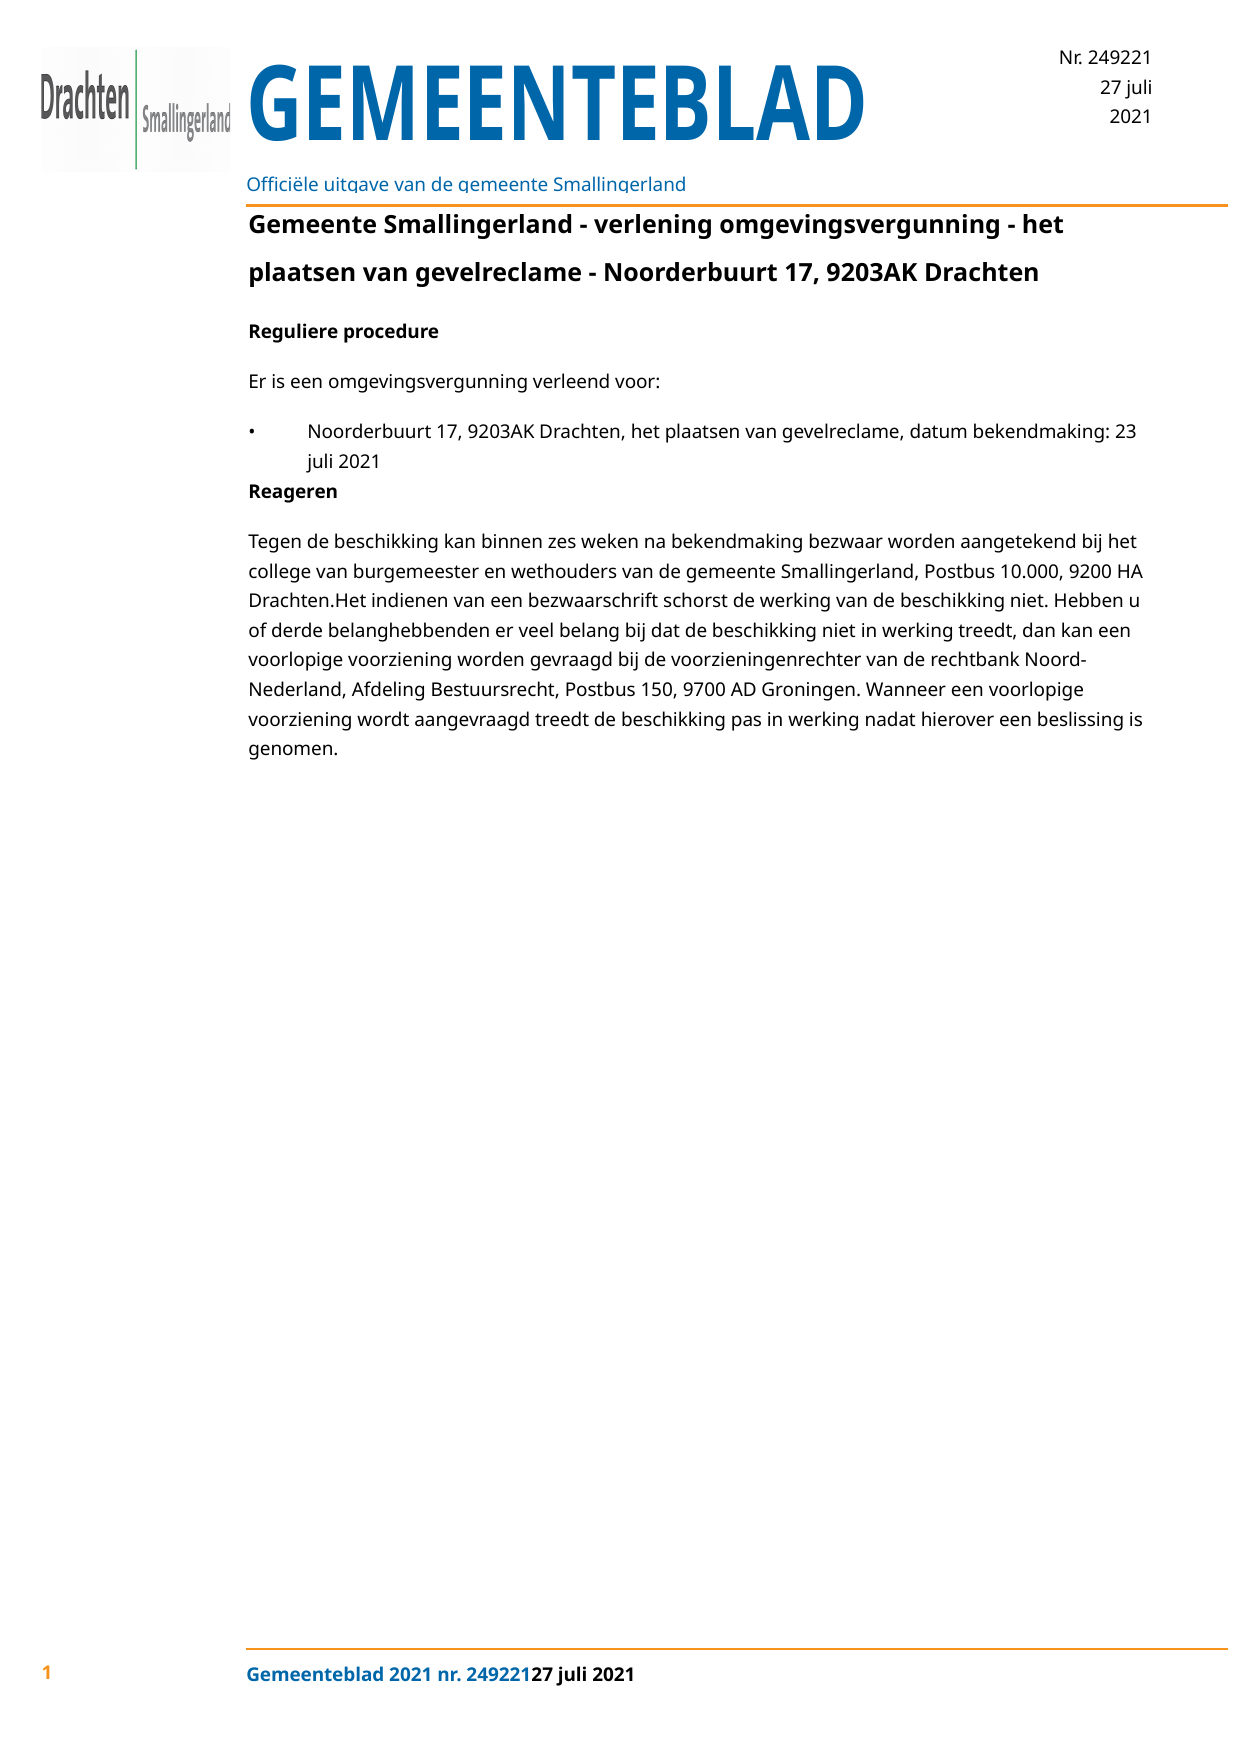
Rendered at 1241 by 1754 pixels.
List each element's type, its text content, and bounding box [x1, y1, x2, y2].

text Gemeente Smallingerland - verlening omgevingsvergunning - het plaatsen van gevelreclame - Noorderbuurt 17, 9203AK Drachten [248, 207, 1152, 288]
picture [41, 47, 231, 172]
list Noorderbuurt 17, 9203AK Drachten, het plaatsen van gevelreclame, datum bekendmaking: 23 juli 2021 [248, 419, 1152, 474]
text Reguliere procedure [248, 318, 1152, 344]
text Tegen de beschikking kan binnen zes weken na bekendmaking bezwaar worden aangetekend bij het college van burgemeester en wethouders van de gemeente Smallingerland, Postbus 10.000, 9200 HA Drachten.Het indienen van een bezwaarschrift schorst de werking van de beschikking niet. Hebben u of derde belanghebbenden er veel belang bij dat de beschikking niet in werking treedt, dan kan een voorlopige voorziening worden gevraagd bij de voorzieningenrechter van de rechtbank Noord-Nederland, Afdeling Bestuursrecht, Postbus 150, 9700 AD Groningen. Wanneer een voorlopige voorziening wordt aangevraagd treedt de beschikking pas in werking nadat hierover een beslissing is genomen. [248, 528, 1152, 761]
text Er is een omgevingsvergunning verleend voor: [248, 368, 1152, 394]
text Reageren [248, 478, 1152, 504]
